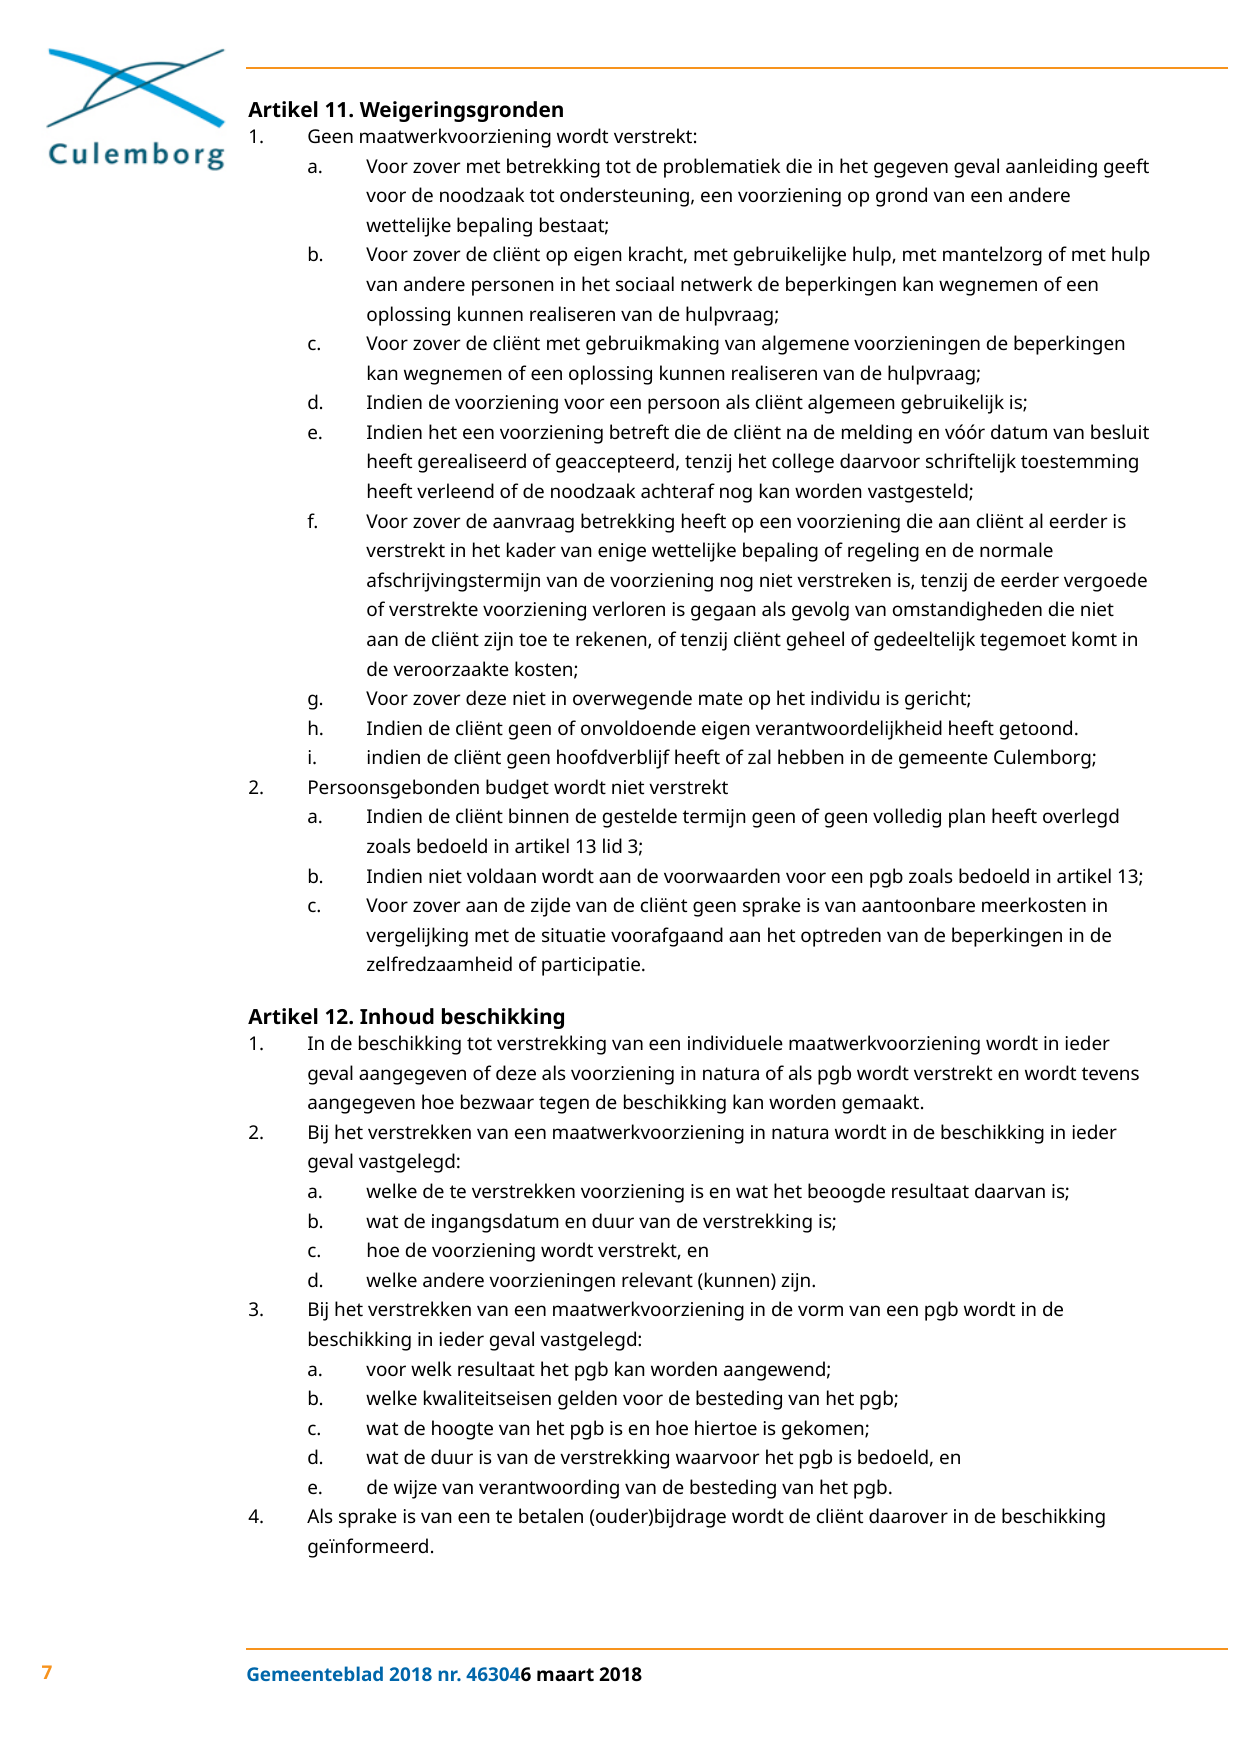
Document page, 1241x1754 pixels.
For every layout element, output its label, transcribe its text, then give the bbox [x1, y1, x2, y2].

text Artikel 12. Inhoud beschikking [248, 1002, 1152, 1030]
list welke de te verstrekken voorziening is en wat het beoogde resultaat daarvan is; [307, 1178, 1152, 1204]
list indien de cliënt geen hoofdverblijf heeft of zal hebben in de gemeente Culemborg; [307, 744, 1152, 770]
list Persoonsgebonden budget wordt niet verstrekt [248, 774, 1152, 800]
list voor welk resultaat het pgb kan worden aangewend; [307, 1356, 1152, 1382]
list de wijze van verantwoording van de besteding van het pgb. [307, 1474, 1152, 1500]
list Indien de cliënt binnen de gestelde termijn geen of geen volledig plan heeft overlegd zoals bedoeld in artikel 13 lid 3; [307, 804, 1152, 859]
list Indien het een voorziening betreft die de cliënt na de melding en vóór datum van besluit heeft gerealiseerd of geaccepteerd, tenzij het college daarvoor schriftelijk toestemming heeft verleend of de noodzaak achteraf nog kan worden vastgesteld; [307, 419, 1152, 504]
list hoe de voorziening wordt verstrekt, en [307, 1237, 1152, 1263]
list In de beschikking tot verstrekking van een individuele maatwerkvoorziening wordt in ieder geval aangegeven of deze als voorziening in natura of als pgb wordt verstrekt en wordt tevens aangegeven hoe bezwaar tegen de beschikking kan worden gemaakt. [248, 1030, 1152, 1115]
list Voor zover de aanvraag betrekking heeft op een voorziening die aan cliënt al eerder is verstrekt in het kader van enige wettelijke bepaling of regeling en de normale afschrijvingstermijn van de voorziening nog niet verstreken is, tenzij de eerder vergoede of verstrekte voorziening verloren is gegaan als gevolg van omstandigheden die niet aan de cliënt zijn toe te rekenen, of tenzij cliënt geheel of gedeeltelijk tegemoet komt in de veroorzaakte kosten; [307, 508, 1152, 681]
list wat de ingangsdatum en duur van de verstrekking is; [307, 1208, 1152, 1234]
list welke kwaliteitseisen gelden voor de besteding van het pgb; [307, 1385, 1152, 1411]
list Indien de voorziening voor een persoon als cliënt algemeen gebruikelijk is; [307, 389, 1152, 415]
list Voor zover deze niet in overwegende mate op het individu is gericht; [307, 685, 1152, 711]
text Artikel 11. Weigeringsgronden [248, 95, 1152, 123]
picture [41, 47, 231, 172]
list Geen maatwerkvoorziening wordt verstrekt: [248, 123, 1152, 149]
list Bij het verstrekken van een maatwerkvoorziening in natura wordt in de beschikking in ieder geval vastgelegd: [248, 1119, 1152, 1174]
list welke andere voorzieningen relevant (kunnen) zijn. [307, 1267, 1152, 1293]
list wat de hoogte van het pgb is en hoe hiertoe is gekomen; [307, 1415, 1152, 1441]
list Voor zover de cliënt met gebruikmaking van algemene voorzieningen de beperkingen kan wegnemen of een oplossing kunnen realiseren van de hulpvraag; [307, 330, 1152, 386]
list Als sprake is van een te betalen (ouder)bijdrage wordt de cliënt daarover in de beschikking geïnformeerd. [248, 1504, 1152, 1559]
list Indien niet voldaan wordt aan de voorwaarden voor een pgb zoals bedoeld in artikel 13; [307, 863, 1152, 888]
list Bij het verstrekken van een maatwerkvoorziening in de vorm van een pgb wordt in de beschikking in ieder geval vastgelegd: [248, 1297, 1152, 1352]
list Voor zover aan de zijde van de cliënt geen sprake is van aantoonbare meerkosten in vergelijking met de situatie voorafgaand aan het optreden van de beperkingen in de zelfredzaamheid of participatie. [307, 892, 1152, 977]
list wat de duur is van de verstrekking waarvoor het pgb is bedoeld, en [307, 1444, 1152, 1470]
list Indien de cliënt geen of onvoldoende eigen verantwoordelijkheid heeft getoond. [307, 715, 1152, 741]
list Voor zover de cliënt op eigen kracht, met gebruikelijke hulp, met mantelzorg of met hulp van andere personen in het sociaal netwerk de beperkingen kan wegnemen of een oplossing kunnen realiseren van de hulpvraag; [307, 242, 1152, 326]
list Voor zover met betrekking tot de problematiek die in het gegeven geval aanleiding geeft voor de noodzaak tot ondersteuning, een voorziening op grond van een andere wettelijke bepaling bestaat; [307, 153, 1152, 238]
